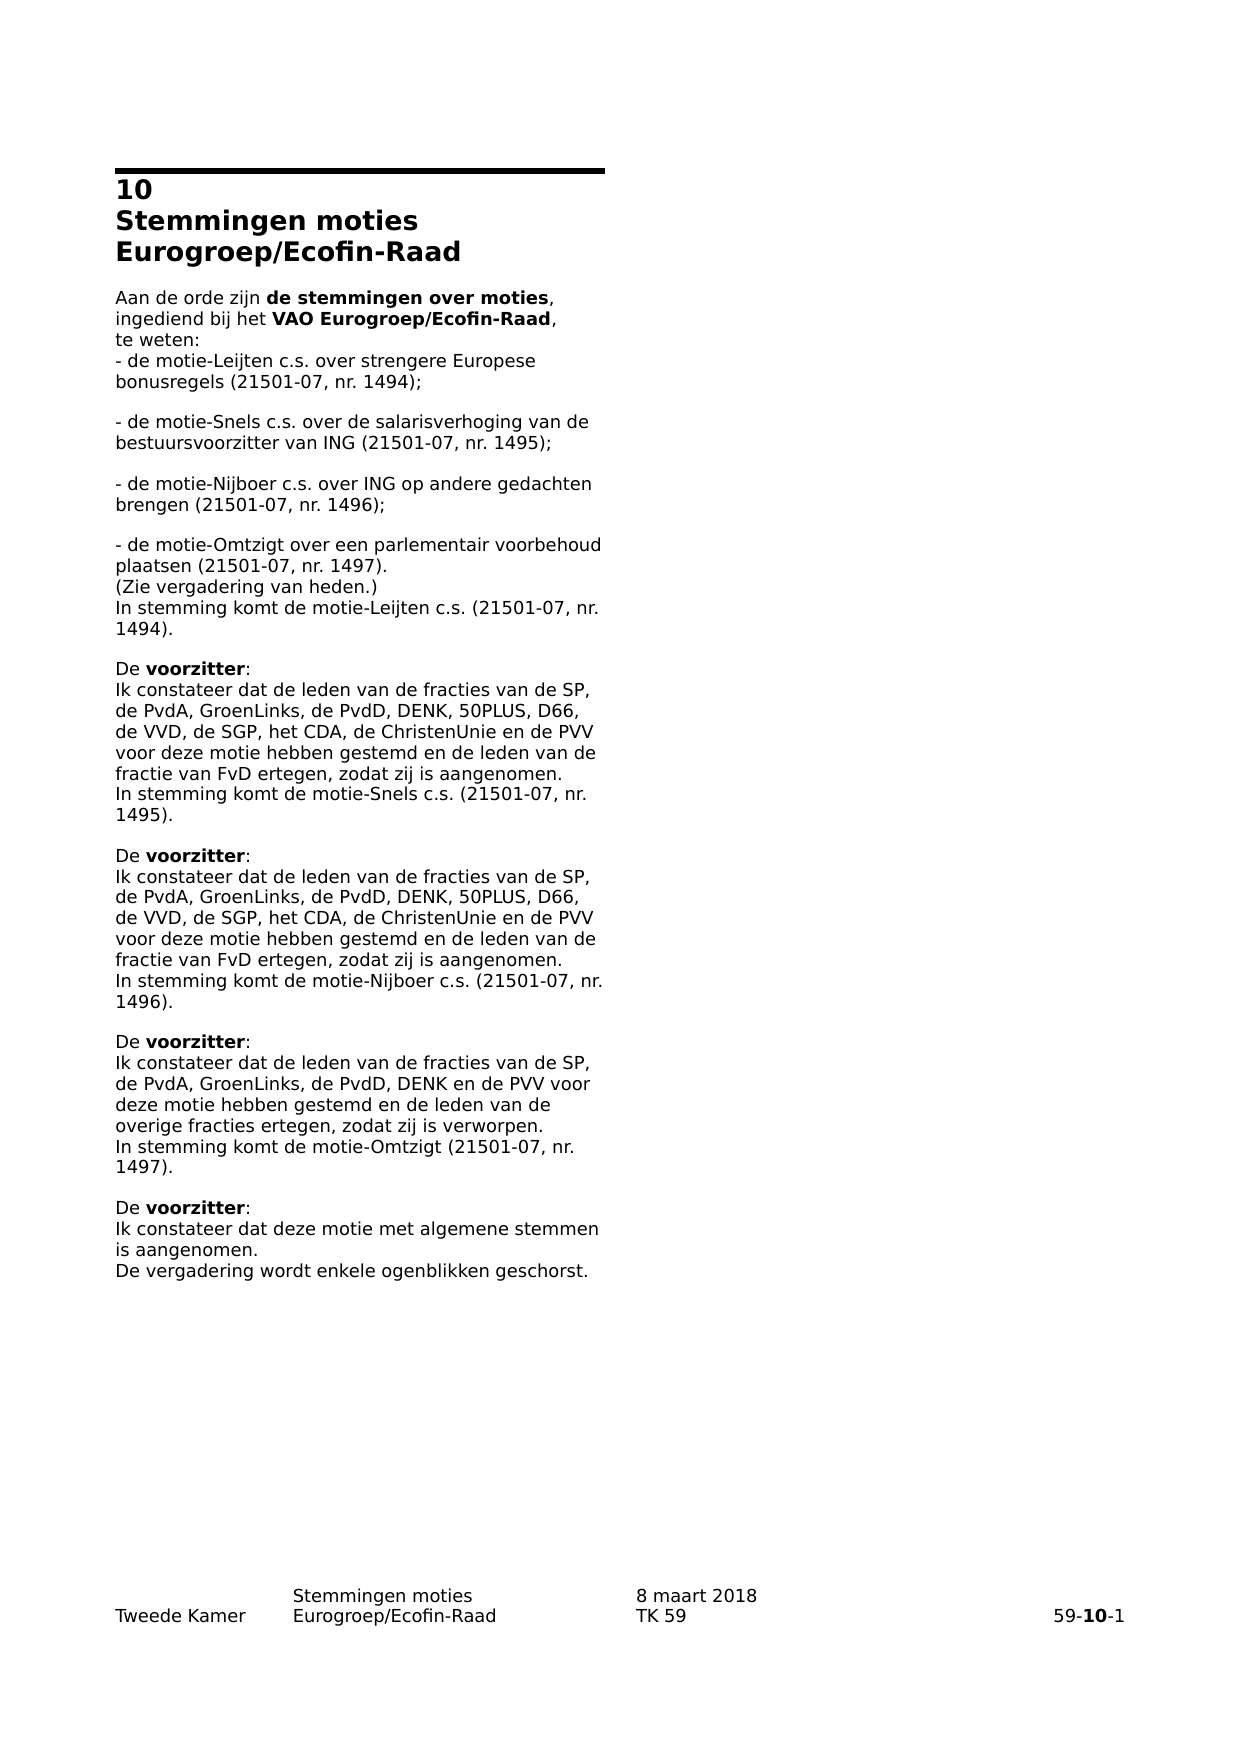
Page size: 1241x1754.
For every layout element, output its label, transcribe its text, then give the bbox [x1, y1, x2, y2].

text In stemming komt de motie-Leijten c.s. (21501-07, nr. 1494). [115, 597, 605, 639]
text De voorzitter: [115, 846, 605, 866]
text - de motie-Snels c.s. over de salarisverhoging van de bestuursvoorzitter van ING (21501-07, nr. 1495); [115, 412, 605, 454]
text (Zie vergadering van heden.) [115, 577, 605, 597]
text - de motie-Omtzigt over een parlementair voorbehoud plaatsen (21501-07, nr. 1497). [115, 535, 605, 577]
text In stemming komt de motie-Omtzigt (21501-07, nr. 1497). [115, 1136, 605, 1178]
text De vergadering wordt enkele ogenblikken geschorst. [115, 1260, 605, 1281]
text De voorzitter: [115, 659, 605, 680]
title 10 Stemmingen moties Eurogroep/Ecofin-Raad [115, 174, 605, 268]
text - de motie-Nijboer c.s. over ING op andere gedachten brengen (21501-07, nr. 1496); [115, 474, 605, 515]
text Ik constateer dat de leden van de fracties van de SP, de PvdA, GroenLinks, de PvdD, DENK, 50PLUS, D66, de VVD, de SGP, het CDA, de ChristenUnie en de PVV voor deze motie hebben gestemd en de leden van de fractie van FvD ertegen, zodat zij is aangenomen. [115, 866, 605, 971]
text In stemming komt de motie-Snels c.s. (21501-07, nr. 1495). [115, 784, 605, 826]
text te weten: [115, 330, 605, 351]
text Ik constateer dat de leden van de fracties van de SP, de PvdA, GroenLinks, de PvdD, DENK, 50PLUS, D66, de VVD, de SGP, het CDA, de ChristenUnie en de PVV voor deze motie hebben gestemd en de leden van de fractie van FvD ertegen, zodat zij is aangenomen. [115, 680, 605, 784]
text De voorzitter: [115, 1032, 605, 1053]
text Aan de orde zijn de stemmingen over moties, ingediend bij het VAO Eurogroep/Ecofin-Raad, [115, 288, 605, 330]
text Ik constateer dat de leden van de fracties van de SP, de PvdA, GroenLinks, de PvdD, DENK en de PVV voor deze motie hebben gestemd en de leden van de overige fracties ertegen, zodat zij is verworpen. [115, 1053, 605, 1136]
text Ik constateer dat deze motie met algemene stemmen is aangenomen. [115, 1219, 605, 1260]
text - de motie-Leijten c.s. over strengere Europese bonusregels (21501-07, nr. 1494); [115, 351, 605, 392]
text De voorzitter: [115, 1198, 605, 1219]
text In stemming komt de motie-Nijboer c.s. (21501-07, nr. 1496). [115, 971, 605, 1012]
